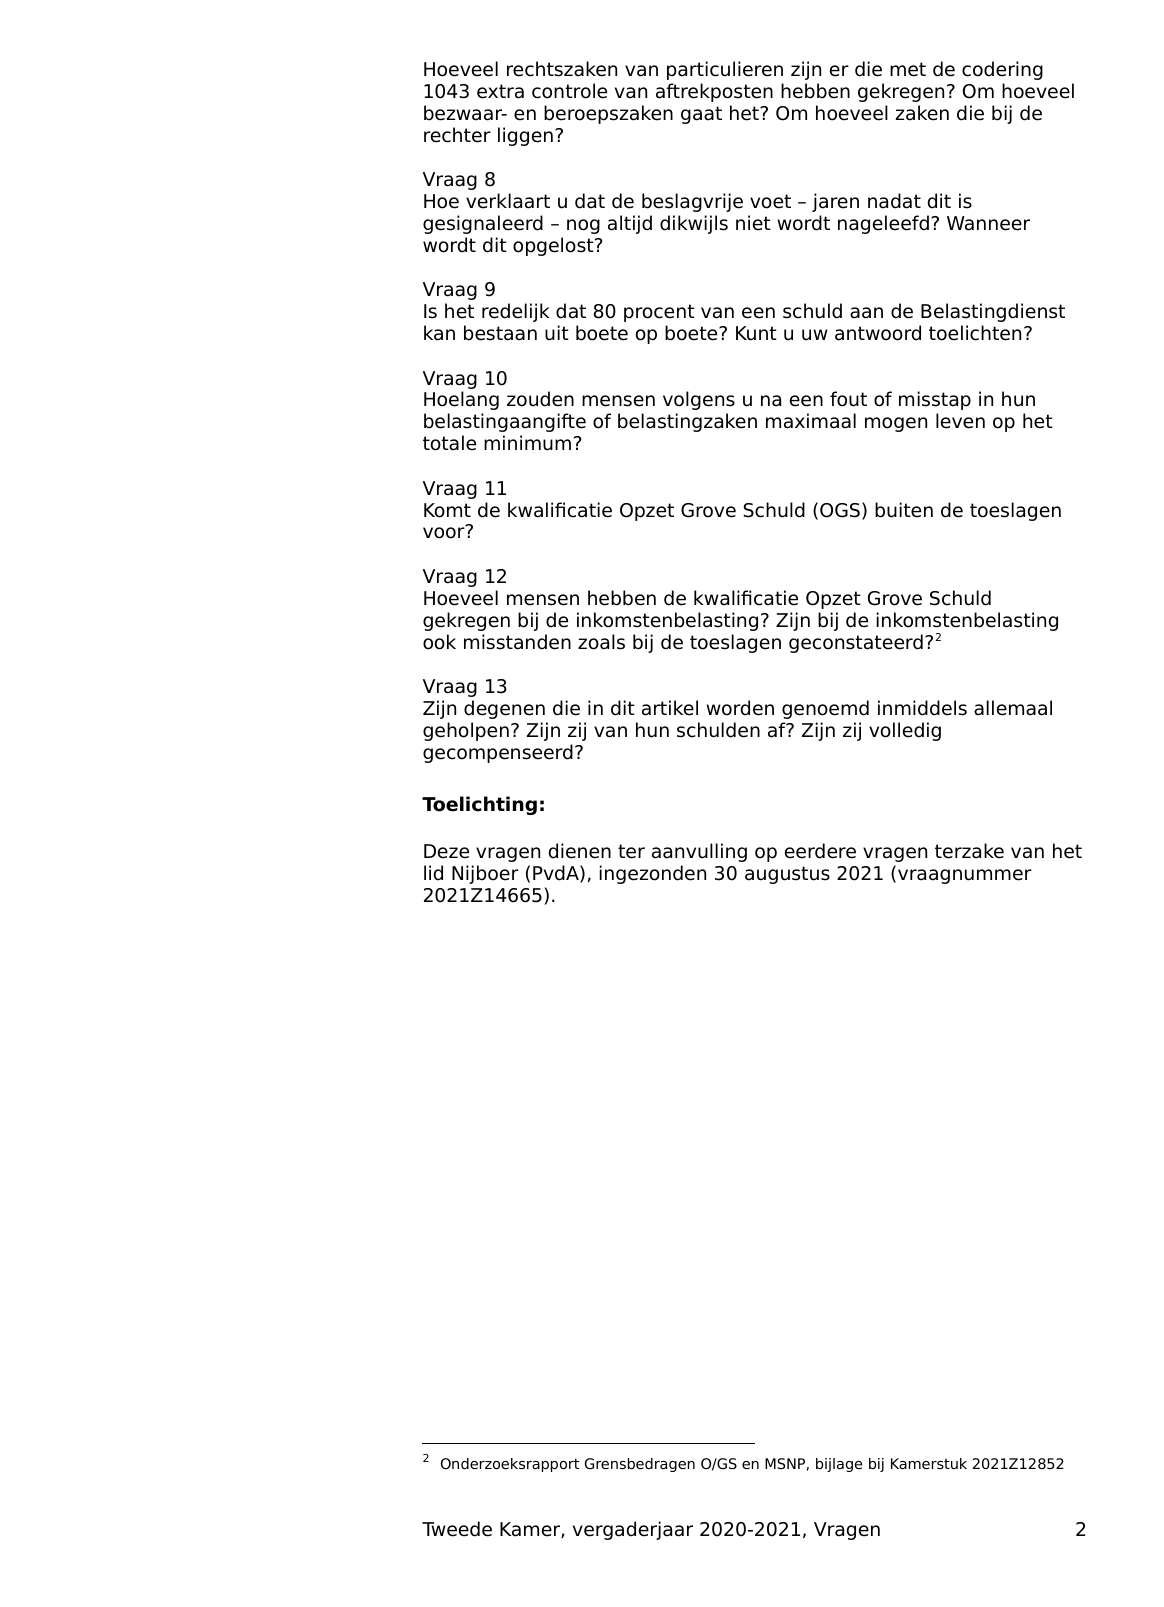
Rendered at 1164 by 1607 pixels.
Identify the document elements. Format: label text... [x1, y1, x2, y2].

text Vraag 12 [422, 566, 1087, 588]
text Zijn degenen die in dit artikel worden genoemd inmiddels allemaal geholpen? Zijn zij van hun schulden af? Zijn zij volledig gecompenseerd? [422, 698, 1087, 764]
text Is het redelijk dat 80 procent van een schuld aan de Belastingdienst kan bestaan uit boete op boete? Kunt u uw antwoord toelichten? [422, 301, 1087, 345]
text Vraag 13 [422, 676, 1087, 698]
text Vraag 11 [422, 477, 1087, 499]
text Vraag 10 [422, 367, 1087, 389]
text Deze vragen dienen ter aanvulling op eerdere vragen terzake van het lid Nijboer (PvdA), ingezonden 30 augustus 2021 (vraagnummer 2021Z14665). [422, 841, 1087, 907]
text Komt de kwalificatie Opzet Grove Schuld (OGS) buiten de toeslagen voor? [422, 499, 1087, 543]
text Hoeveel mensen hebben de kwalificatie Opzet Grove Schuld gekregen bij de inkomstenbelasting? Zijn bij de inkomstenbelasting ook misstanden zoals bij de toeslagen geconstateerd? [422, 588, 1087, 653]
text Hoeveel rechtszaken van particulieren zijn er die met de codering 1043 extra controle van aftrekposten hebben gekregen? Om hoeveel bezwaar- en beroepszaken gaat het? Om hoeveel zaken die bij de rechter liggen? [422, 59, 1087, 147]
text Vraag 9 [422, 279, 1087, 301]
text Vraag 8 [422, 169, 1087, 191]
text Hoelang zouden mensen volgens u na een fout of misstap in hun belastingaangifte of belastingzaken maximaal mogen leven op het totale minimum? [422, 389, 1087, 455]
subtitle Toelichting: [422, 794, 1087, 816]
text Hoe verklaart u dat de beslagvrije voet – jaren nadat dit is gesignaleerd – nog altijd dikwijls niet wordt nageleefd? Wanneer wordt dit opgelost? [422, 191, 1087, 257]
text Onderzoeksrapport Grensbedragen O/GS en MSNP, bijlage bij Kamerstuk 2021Z12852 [422, 1452, 1087, 1474]
